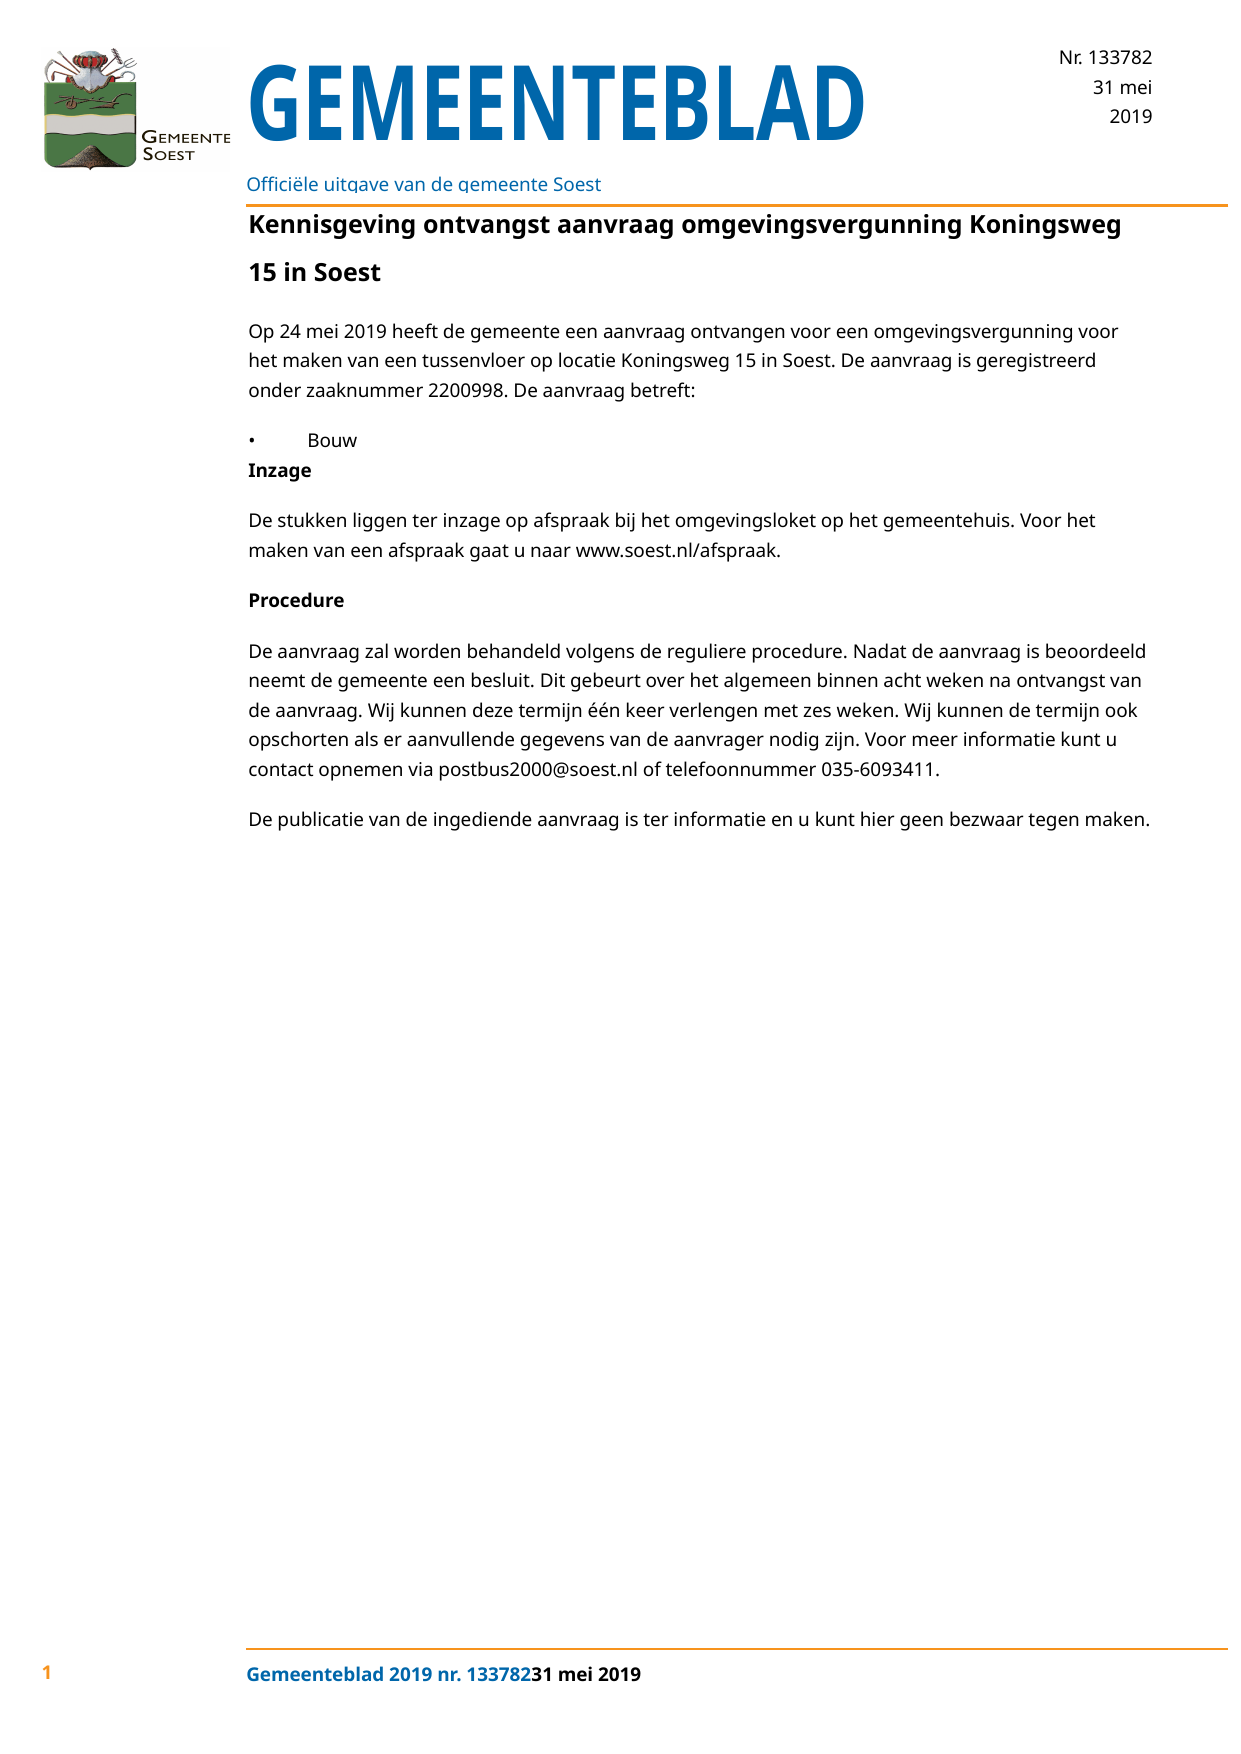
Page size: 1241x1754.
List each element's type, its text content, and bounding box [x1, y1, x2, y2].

picture [41, 47, 231, 172]
text Op 24 mei 2019 heeft de gemeente een aanvraag ontvangen voor een omgevingsvergunning voor het maken van een tussenvloer op locatie Koningsweg 15 in Soest. De aanvraag is geregistreerd onder zaaknummer 2200998. De aanvraag betreft: [248, 318, 1152, 403]
list Bouw [248, 427, 1152, 453]
text Inzage [248, 457, 1152, 483]
text De aanvraag zal worden behandeld volgens de reguliere procedure. Nadat de aanvraag is beoordeeld neemt de gemeente een besluit. Dit gebeurt over het algemeen binnen acht weken na ontvangst van de aanvraag. Wij kunnen deze termijn één keer verlengen met zes weken. Wij kunnen de termijn ook opschorten als er aanvullende gegevens van de aanvrager nodig zijn. Voor meer informatie kunt u contact opnemen via postbus2000@soest.nl of telefoonnummer 035-6093411. [248, 638, 1152, 782]
text Procedure [248, 587, 1152, 613]
text Kennisgeving ontvangst aanvraag omgevingsvergunning Koningsweg 15 in Soest [248, 207, 1152, 288]
text De publicatie van de ingediende aanvraag is ter informatie en u kunt hier geen bezwaar tegen maken. [248, 807, 1152, 832]
text De stukken liggen ter inzage op afspraak bij het omgevingsloket op het gemeentehuis. Voor het maken van een afspraak gaat u naar www.soest.nl/afspraak. [248, 507, 1152, 563]
